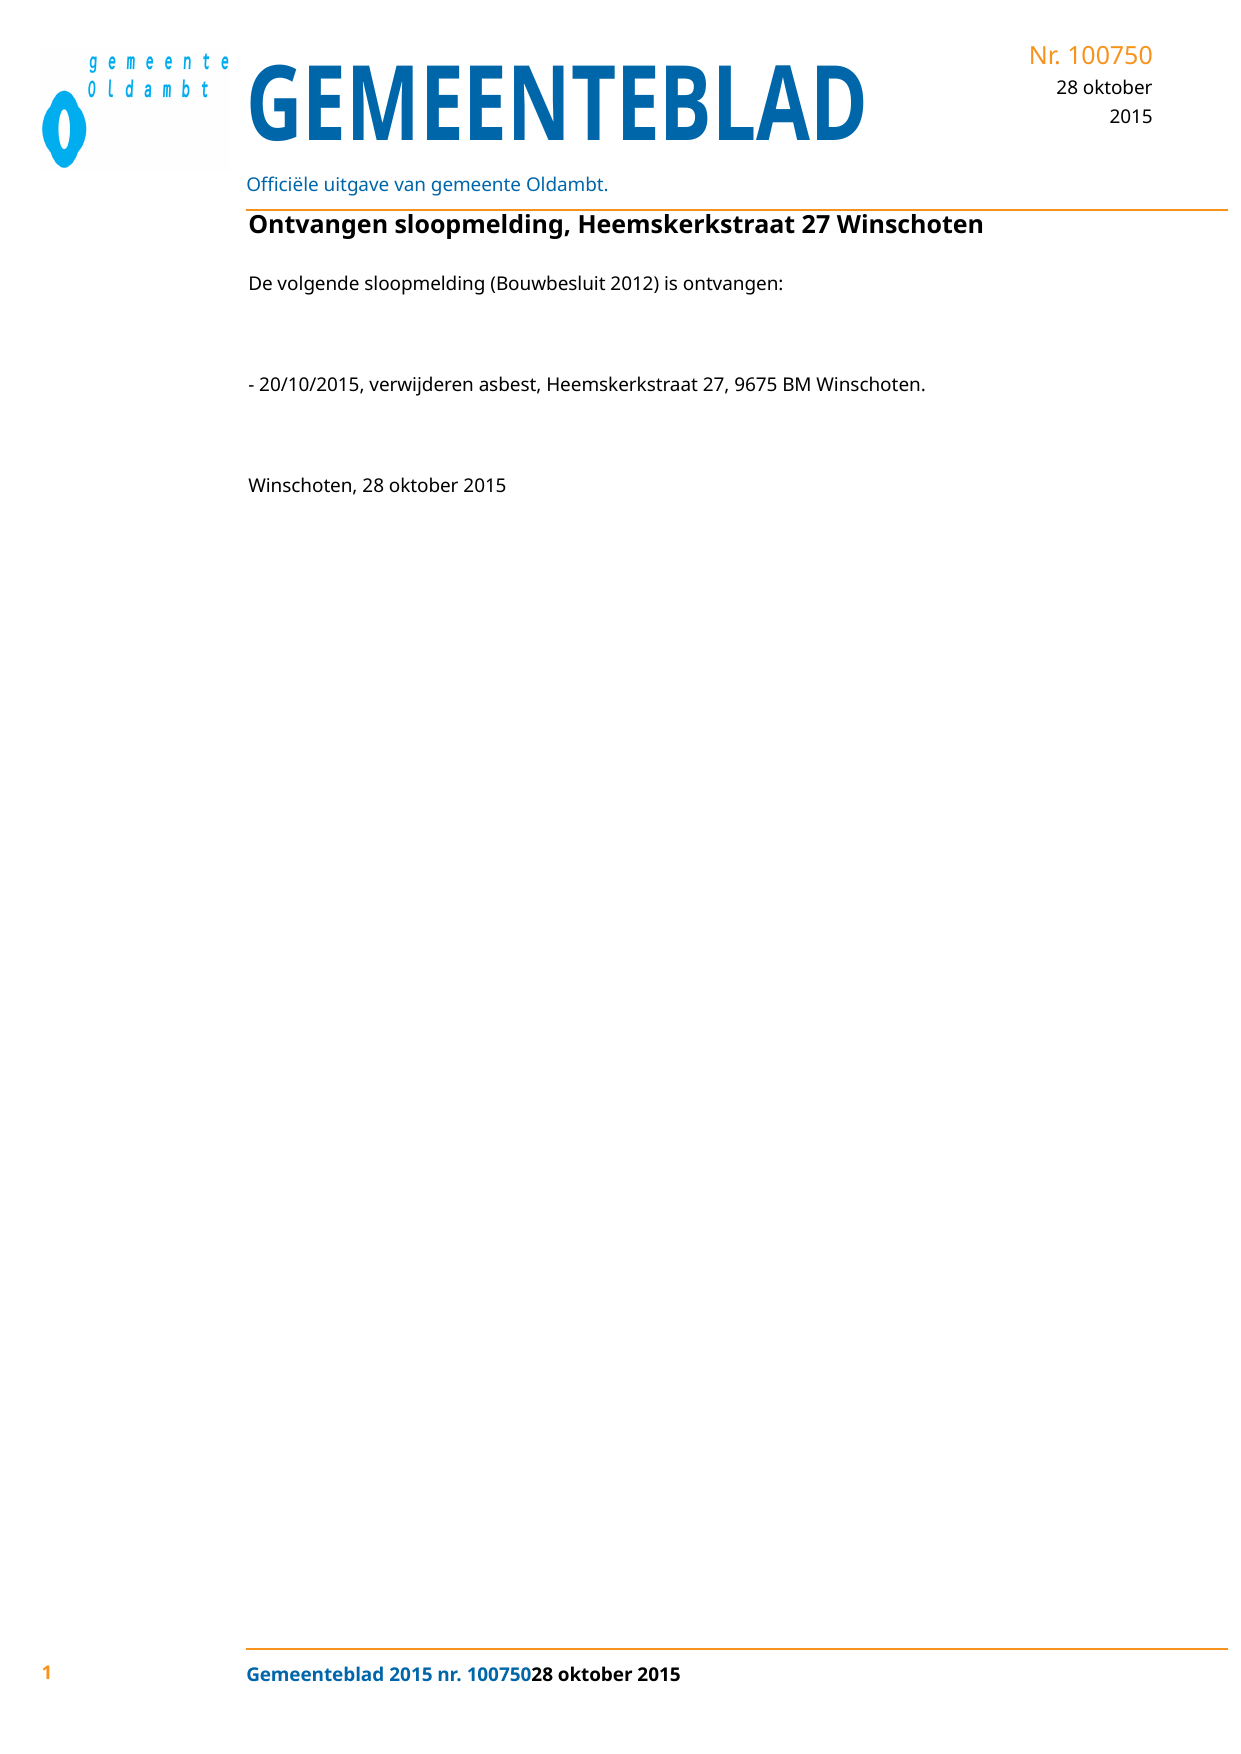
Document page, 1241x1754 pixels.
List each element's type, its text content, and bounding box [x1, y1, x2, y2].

text Winschoten, 28 oktober 2015 [248, 472, 1152, 498]
text Ontvangen sloopmelding, Heemskerkstraat 27 Winschoten [248, 211, 1152, 241]
text - 20/10/2015, verwijderen asbest, Heemskerkstraat 27, 9675 BM Winschoten. [248, 371, 1152, 397]
picture [41, 47, 231, 172]
text De volgende sloopmelding (Bouwbesluit 2012) is ontvangen: [248, 270, 1152, 296]
